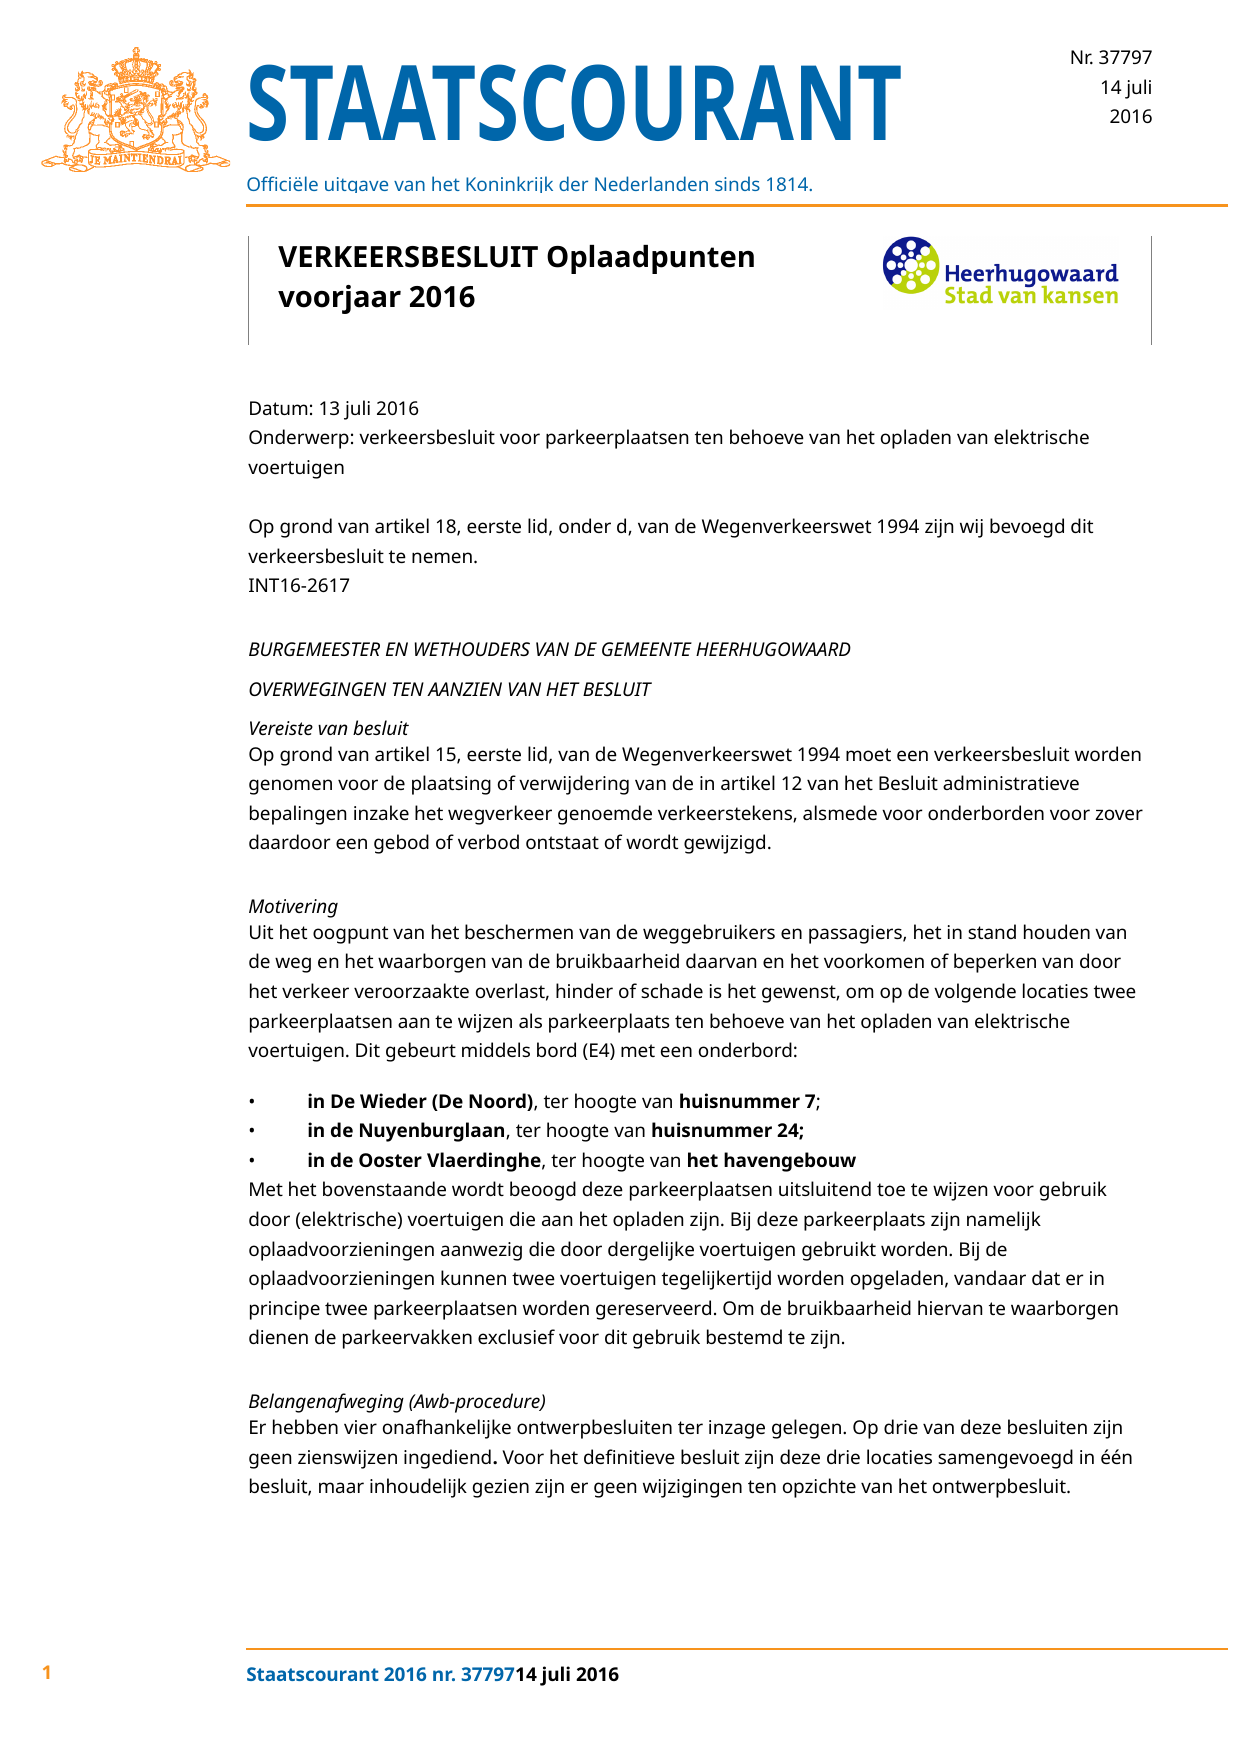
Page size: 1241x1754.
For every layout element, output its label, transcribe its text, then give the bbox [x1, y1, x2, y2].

text OVERWEGINGEN TEN AANZIEN VAN HET BESLUIT [248, 676, 1152, 701]
text Vereiste van besluit [248, 715, 1152, 741]
text Op grond van artikel 18, eerste lid, onder d, van de Wegenverkeerswet 1994 zijn wij bevoegd dit verkeersbesluit te nemen. [248, 513, 1152, 569]
text Met het bovenstaande wordt beoogd deze parkeerplaatsen uitsluitend toe te wijzen voor gebruik door (elektrische) voertuigen die aan het opladen zijn. Bij deze parkeerplaats zijn namelijk oplaadvoorzieningen aanwezig die door dergelijke voertuigen gebruikt worden. Bij de oplaadvoorzieningen kunnen twee voertuigen tegelijkertijd worden opgeladen, vandaar dat er in principe twee parkeerplaatsen worden gereserveerd. Om de bruikbaarheid hiervan te waarborgen dienen de parkeervakken exclusief voor dit gebruik bestemd te zijn. [248, 1177, 1152, 1350]
text Op grond van artikel 15, eerste lid, van de Wegenverkeerswet 1994 moet een verkeersbesluit worden genomen voor de plaatsing of verwijdering van de in artikel 12 van het Besluit administratieve bepalingen inzake het wegverkeer genoemde verkeerstekens, alsmede voor onderborden voor zover daardoor een gebod of verbod ontstaat of wordt gewijzigd. [248, 741, 1152, 855]
list in De Wieder (De Noord), ter hoogte van huisnummer 7; [248, 1088, 1152, 1114]
picture [882, 236, 1119, 310]
text Motivering [248, 893, 1152, 919]
text Er hebben vier onafhankelijke ontwerpbesluiten ter inzage gelegen. Op drie van deze besluiten zijn geen zienswijzen ingediend. Voor het definitieve besluit zijn deze drie locaties samengevoegd in één besluit, maar inhoudelijk gezien zijn er geen wijzigingen ten opzichte van het ontwerpbesluit. [248, 1414, 1152, 1499]
text Belangenafweging (Awb-procedure) [248, 1388, 1152, 1414]
text INT16-2617 [248, 572, 1152, 598]
list in de Nuyenburglaan, ter hoogte van huisnummer 24; [248, 1117, 1152, 1143]
table_header [850, 310, 1151, 345]
table_header [1119, 236, 1151, 309]
list in de Ooster Vlaerdinghe, ter hoogte van het havengebouw [248, 1147, 1152, 1173]
text Datum: 13 juli 2016 [248, 395, 1152, 421]
table_header VERKEERSBESLUIT Oplaadpunten voorjaar 2016 [249, 236, 850, 345]
table_header [850, 236, 882, 309]
text Onderwerp: verkeersbesluit voor parkeerplaatsen ten behoeve van het opladen van elektrische voertuigen [248, 424, 1152, 480]
picture [41, 47, 231, 172]
text BURGEMEESTER EN WETHOUDERS VAN DE GEMEENTE HEERHUGOWAARD [248, 636, 1152, 662]
text Uit het oogpunt van het beschermen van de weggebruikers en passagiers, het in stand houden van de weg en het waarborgen van de bruikbaarheid daarvan en het voorkomen of beperken van door het verkeer veroorzaakte overlast, hinder of schade is het gewenst, om op de volgende locaties twee parkeerplaatsen aan te wijzen als parkeerplaats ten behoeve van het opladen van elektrische voertuigen. Dit gebeurt middels bord (E4) met een onderbord: [248, 919, 1152, 1063]
